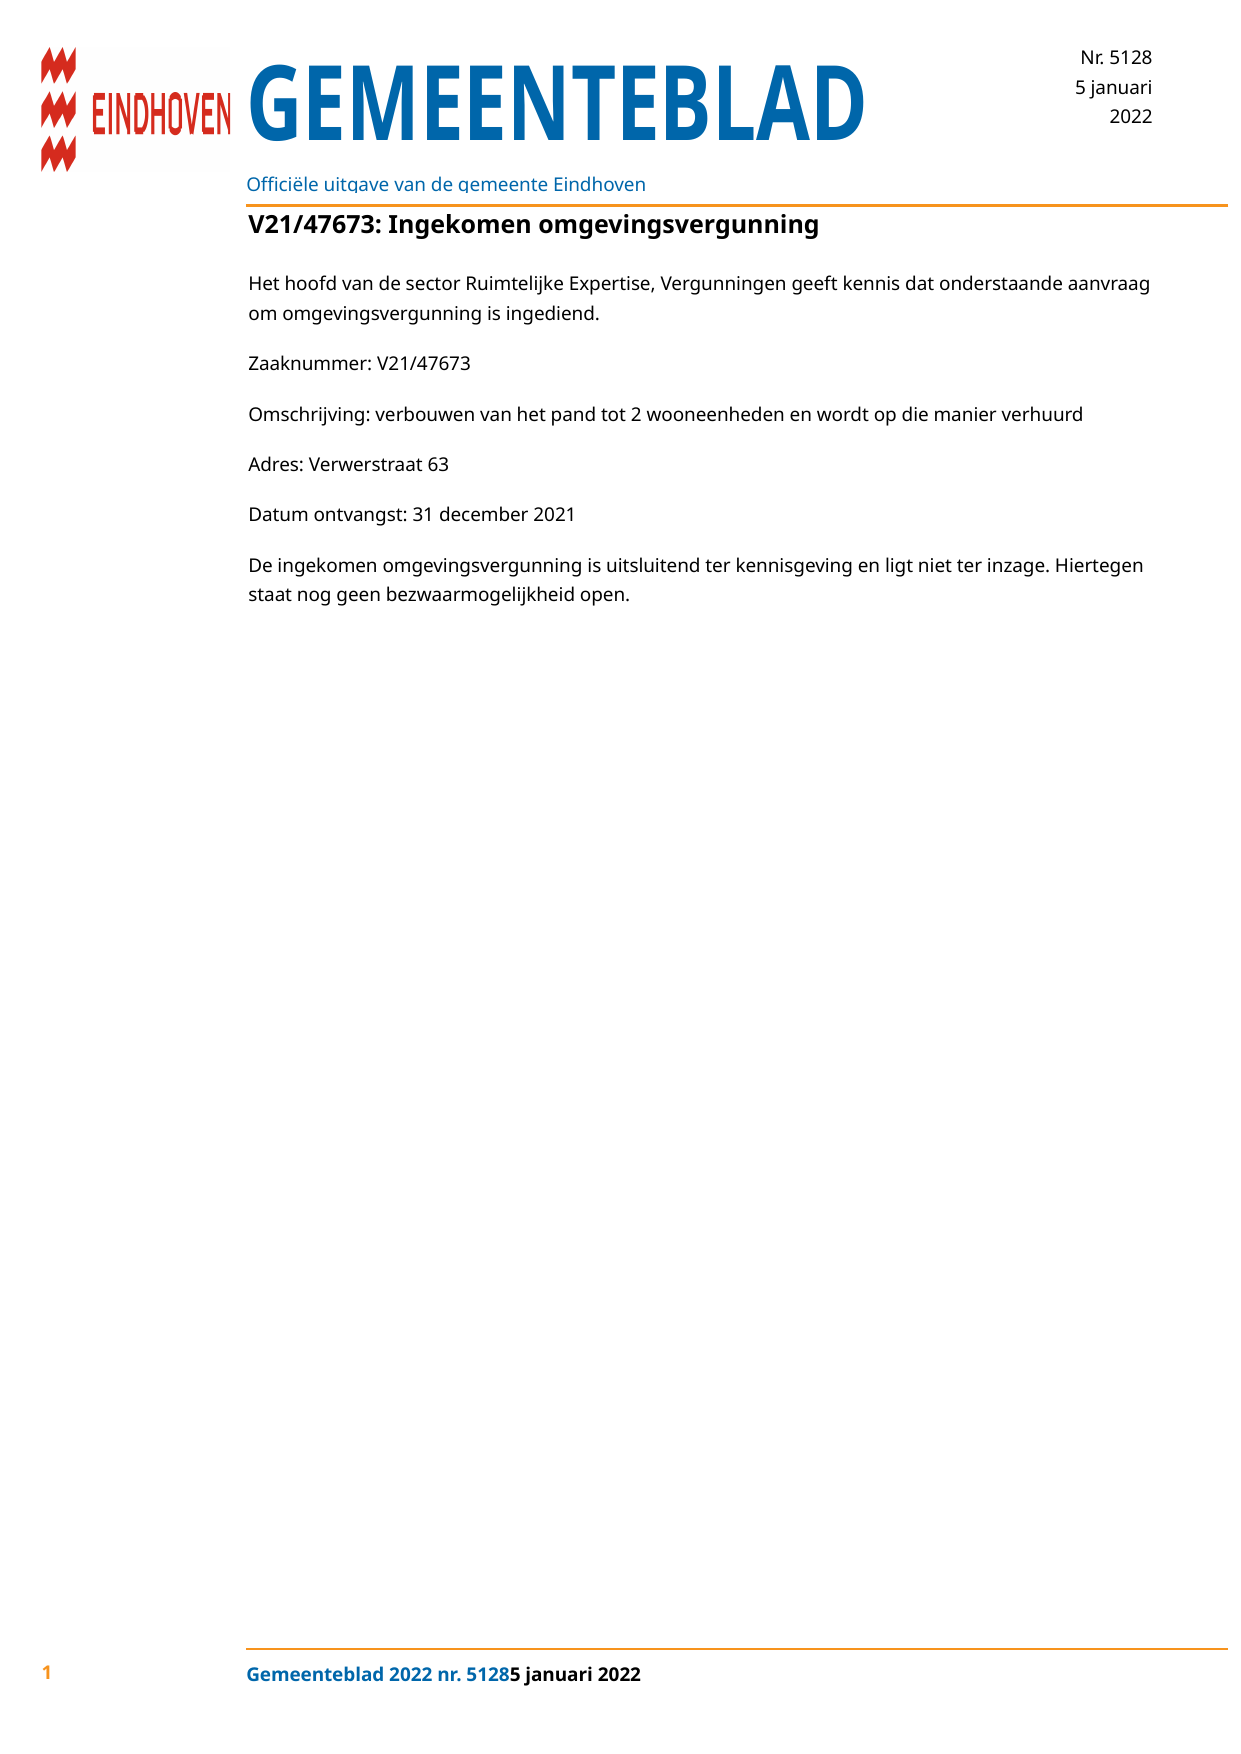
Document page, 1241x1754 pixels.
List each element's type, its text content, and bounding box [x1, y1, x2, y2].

text Datum ontvangst: 31 december 2021 [248, 502, 1152, 527]
text De ingekomen omgevingsvergunning is uitsluitend ter kennisgeving en ligt niet ter inzage. Hiertegen staat nog geen bezwaarmogelijkheid open. [248, 552, 1152, 607]
text V21/47673: Ingekomen omgevingsvergunning [248, 207, 1152, 241]
text Adres: Verwerstraat 63 [248, 451, 1152, 477]
text Zaaknummer: V21/47673 [248, 350, 1152, 376]
text Het hoofd van de sector Ruimtelijke Expertise, Vergunningen geeft kennis dat onderstaande aanvraag om omgevingsvergunning is ingediend. [248, 270, 1152, 326]
text Omschrijving: verbouwen van het pand tot 2 wooneenheden en wordt op die manier verhuurd [248, 401, 1152, 426]
picture [41, 47, 231, 172]
